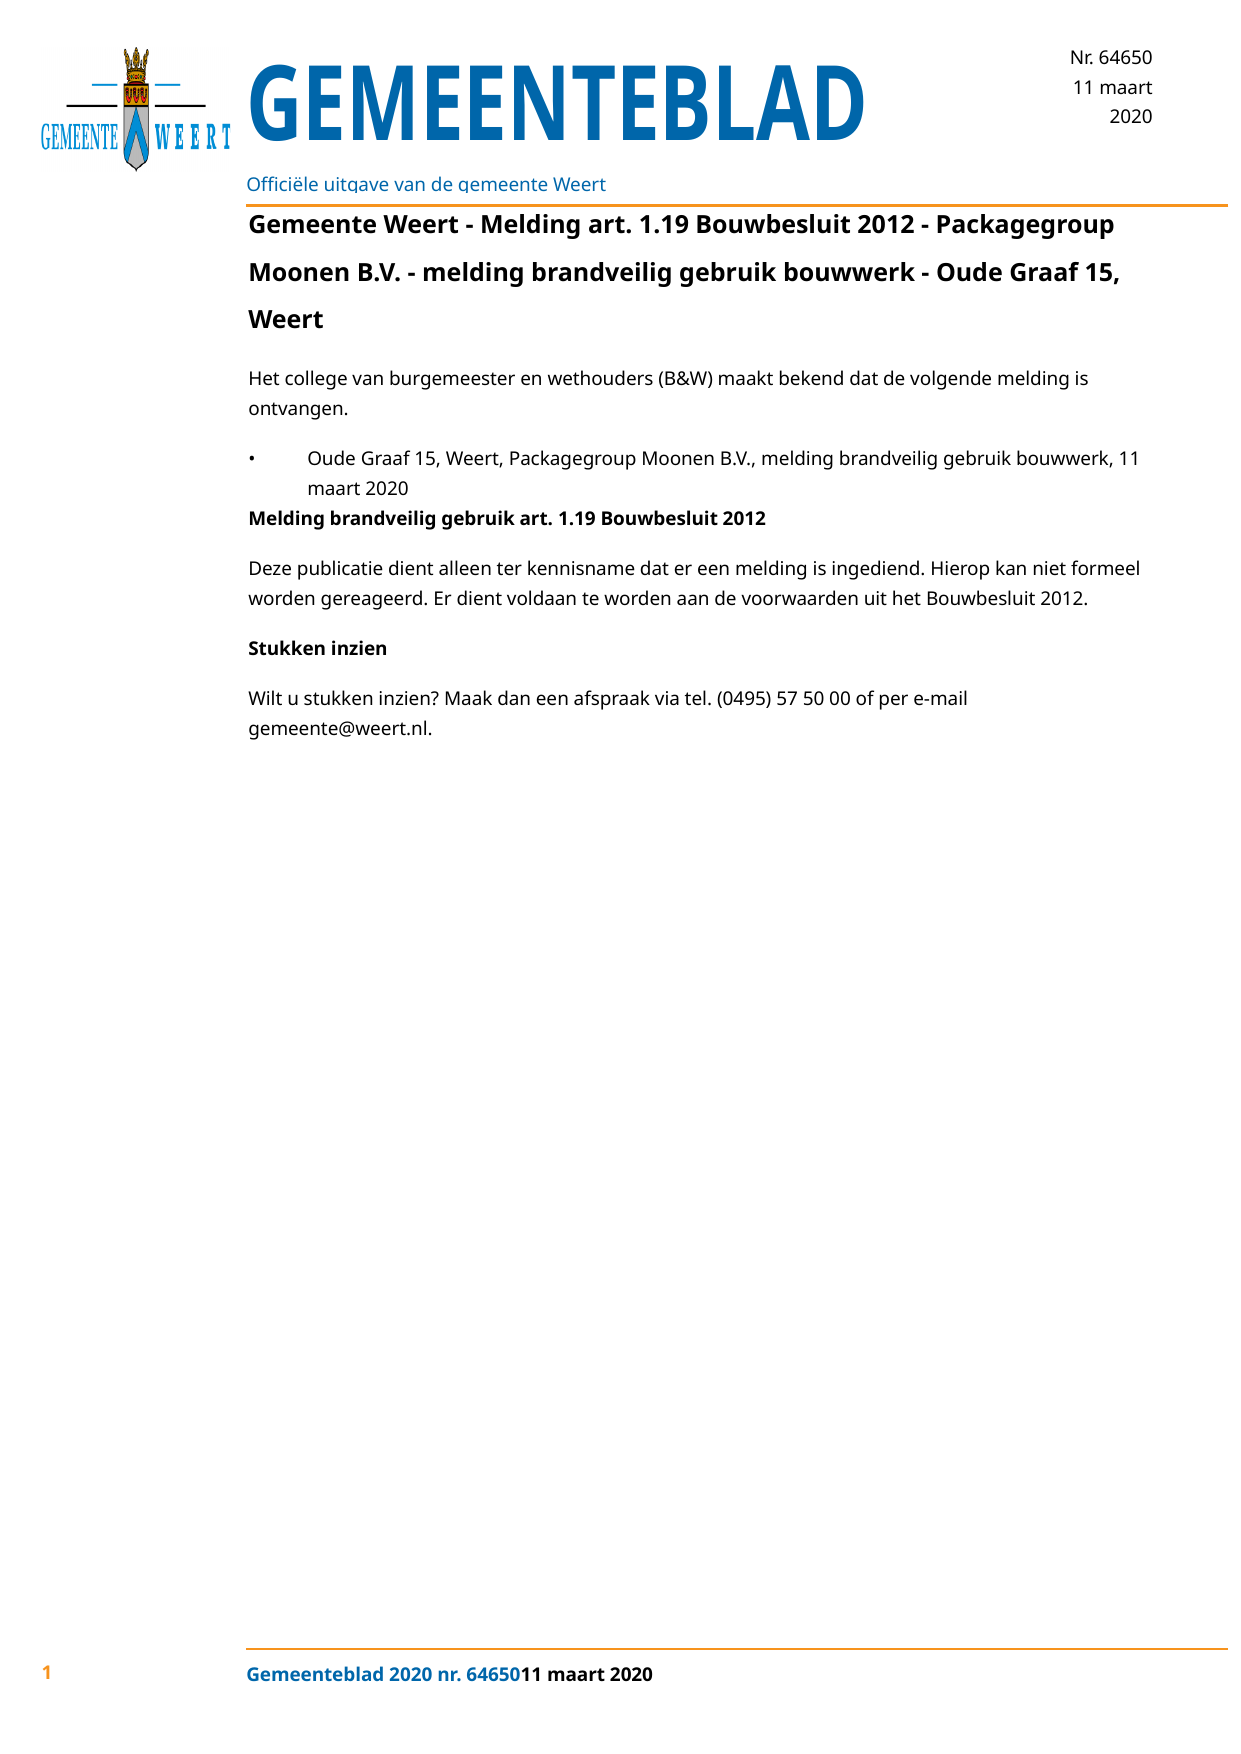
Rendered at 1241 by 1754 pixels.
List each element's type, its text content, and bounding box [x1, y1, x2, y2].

text Wilt u stukken inzien? Maak dan een afspraak via tel. (0495) 57 50 00 of per e-mail gemeente@weert.nl. [248, 686, 1152, 741]
text Melding brandveilig gebruik art. 1.19 Bouwbesluit 2012 [248, 505, 1152, 530]
list Oude Graaf 15, Weert, Packagegroup Moonen B.V., melding brandveilig gebruik bouwwerk, 11 maart 2020 [248, 446, 1152, 501]
text Gemeente Weert - Melding art. 1.19 Bouwbesluit 2012 - Packagegroup Moonen B.V. - melding brandveilig gebruik bouwwerk - Oude Graaf 15, Weert [248, 207, 1152, 336]
text Stukken inzien [248, 635, 1152, 661]
picture [41, 47, 231, 172]
text Het college van burgemeester en wethouders (B&W) maakt bekend dat de volgende melding is ontvangen. [248, 366, 1152, 421]
text Deze publicatie dient alleen ter kennisname dat er een melding is ingediend. Hierop kan niet formeel worden gereageerd. Er dient voldaan te worden aan de voorwaarden uit het Bouwbesluit 2012. [248, 555, 1152, 610]
